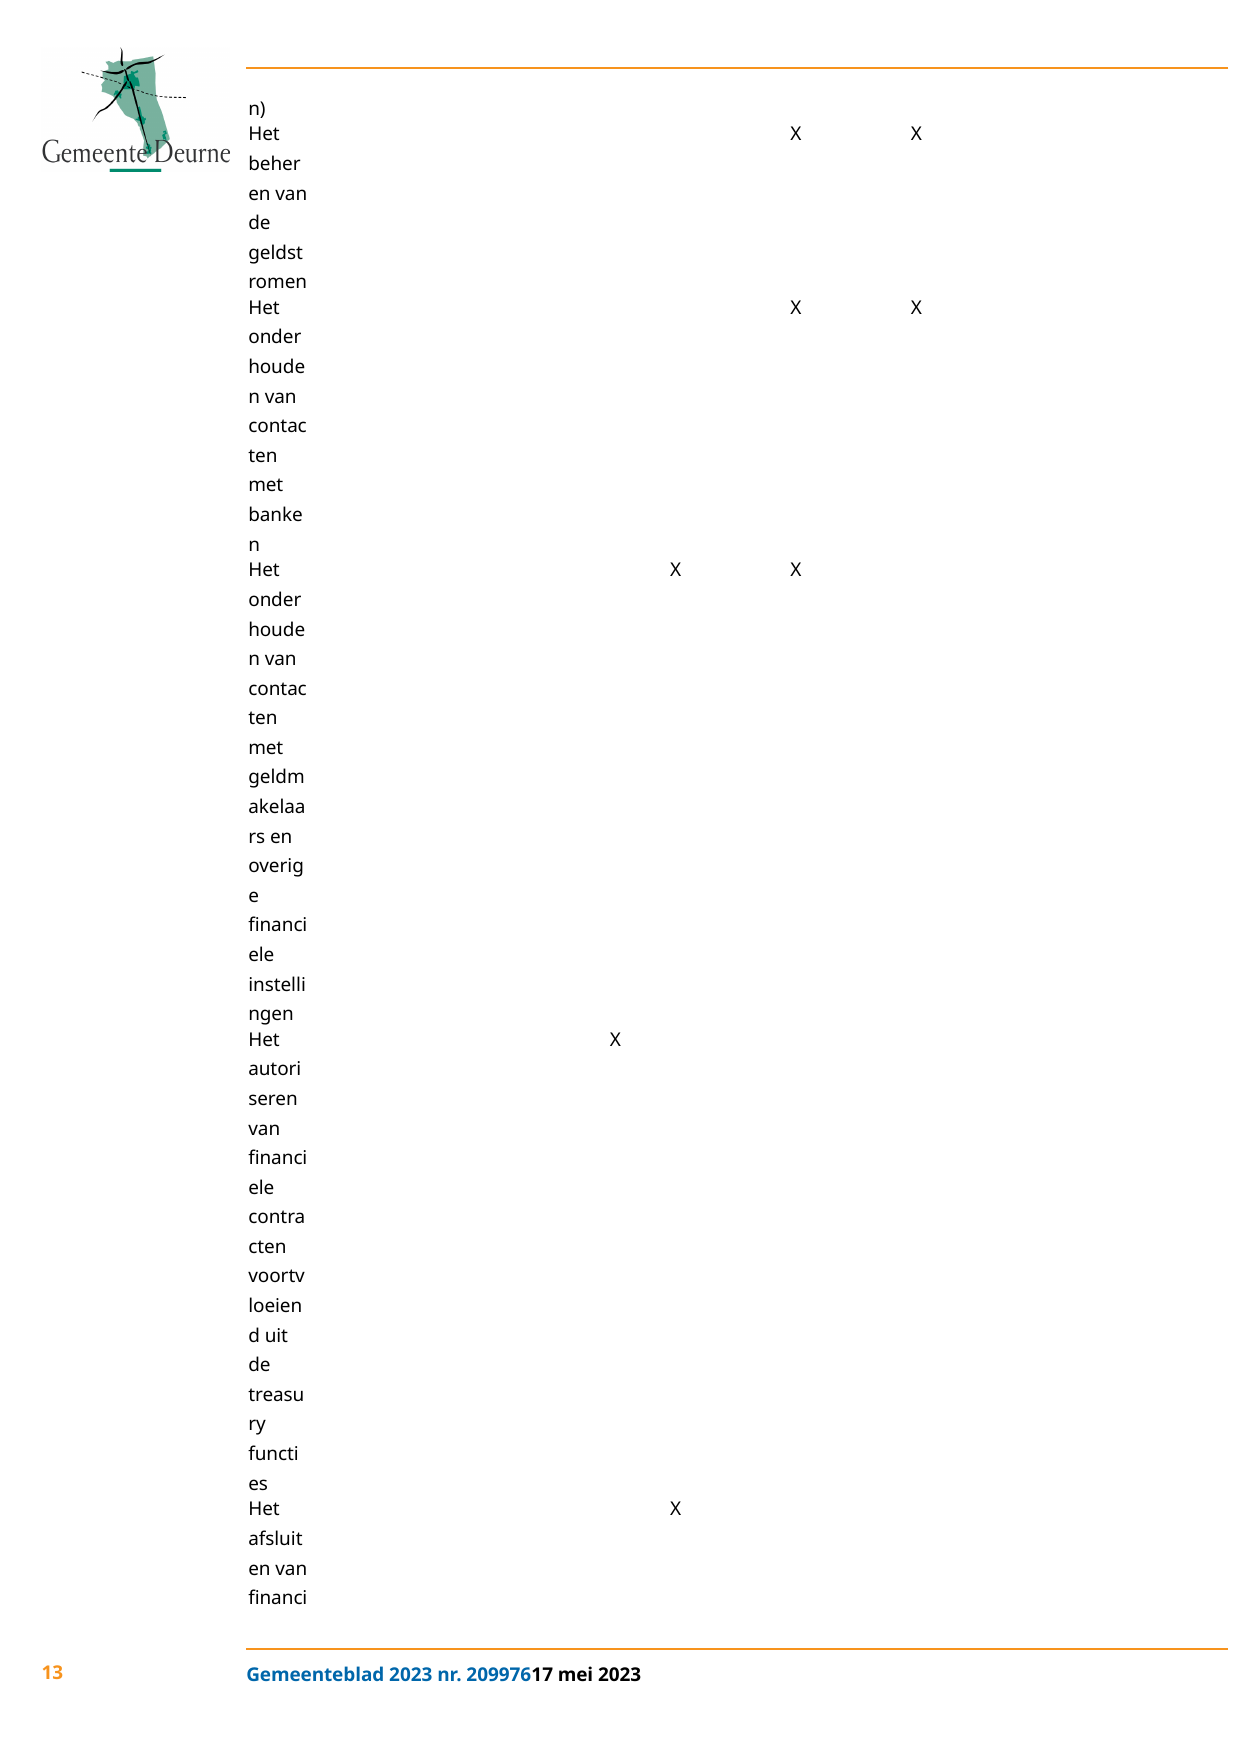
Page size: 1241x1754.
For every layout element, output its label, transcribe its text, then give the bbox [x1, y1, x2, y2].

table_cell [790, 1496, 850, 1610]
table_cell [489, 95, 549, 121]
table_cell [308, 294, 368, 557]
table_cell [670, 294, 730, 557]
table_cell X [610, 1026, 670, 1496]
table_cell X [790, 557, 850, 1026]
table_cell [1091, 121, 1152, 294]
table_cell [489, 294, 549, 557]
table_cell [730, 294, 790, 557]
table_cell [971, 121, 1031, 294]
table_cell [1031, 95, 1091, 121]
table_cell [1031, 294, 1091, 557]
table_cell [369, 1496, 429, 1610]
table_cell [850, 121, 911, 294]
table_cell [911, 1496, 971, 1610]
table_cell [670, 1026, 730, 1496]
table_cell [429, 121, 489, 294]
table_cell [1031, 1496, 1091, 1610]
picture [41, 47, 231, 172]
table_cell X [790, 294, 850, 557]
table_cell [308, 1026, 368, 1496]
table_cell [308, 95, 368, 121]
table_cell [911, 557, 971, 1026]
table_cell [850, 294, 911, 557]
table_cell [369, 95, 429, 121]
table_cell [1091, 1026, 1152, 1496]
table_cell [549, 121, 609, 294]
table_cell Het onderhouden van contacten met banken [248, 294, 308, 557]
table_cell [308, 121, 368, 294]
table_cell X [790, 121, 850, 294]
table_cell [1091, 95, 1152, 121]
table_cell [549, 95, 609, 121]
table_cell [549, 1496, 609, 1610]
table_cell [369, 1026, 429, 1496]
table_cell [911, 1026, 971, 1496]
table_cell [850, 95, 911, 121]
table_cell [730, 1026, 790, 1496]
table_cell [730, 557, 790, 1026]
table_cell [429, 1496, 489, 1610]
table_cell X [911, 121, 971, 294]
table_cell [1031, 557, 1091, 1026]
table_cell [850, 557, 911, 1026]
table_cell [670, 121, 730, 294]
table_cell [730, 121, 790, 294]
table_cell [549, 557, 609, 1026]
table_cell [429, 95, 489, 121]
table_cell [1091, 294, 1152, 557]
table_cell X [670, 557, 730, 1026]
table_cell [971, 294, 1031, 557]
table_cell [971, 1496, 1031, 1610]
table_cell [730, 1496, 790, 1610]
table_cell [549, 1026, 609, 1496]
table_cell Het afsluiten van financi [248, 1496, 308, 1610]
table_cell [1091, 1496, 1152, 1610]
table_cell [790, 95, 850, 121]
table_cell [670, 95, 730, 121]
table_cell [429, 294, 489, 557]
table_cell [610, 294, 670, 557]
table_cell [971, 1026, 1031, 1496]
table_cell n) [248, 95, 308, 121]
table_cell [489, 1496, 549, 1610]
table_cell X [670, 1496, 730, 1610]
table_cell Het beheren van de geldstromen [248, 121, 308, 294]
table_cell [489, 557, 549, 1026]
table_cell [369, 557, 429, 1026]
table_cell [971, 95, 1031, 121]
table_cell Het autoriseren van financiele contracten voortvloeiend uit de treasury functies [248, 1026, 308, 1496]
table_cell [489, 121, 549, 294]
table_cell [489, 1026, 549, 1496]
table_cell [369, 294, 429, 557]
table_cell [429, 1026, 489, 1496]
table_cell [1031, 1026, 1091, 1496]
table_cell [610, 121, 670, 294]
table_cell [610, 557, 670, 1026]
table_cell [850, 1026, 911, 1496]
table_cell Het onderhouden van contacten met geldmakelaars en overige financiele instellingen [248, 557, 308, 1026]
table_cell [1031, 121, 1091, 294]
table_cell [850, 1496, 911, 1610]
table_cell [369, 121, 429, 294]
table_cell [308, 557, 368, 1026]
table_cell [790, 1026, 850, 1496]
table_cell [911, 95, 971, 121]
table_cell [549, 294, 609, 557]
table_cell [610, 95, 670, 121]
table_cell [1091, 557, 1152, 1026]
table_cell X [911, 294, 971, 557]
table_cell [971, 557, 1031, 1026]
table_cell [308, 1496, 368, 1610]
table_cell [610, 1496, 670, 1610]
table_cell [730, 95, 790, 121]
table_cell [429, 557, 489, 1026]
